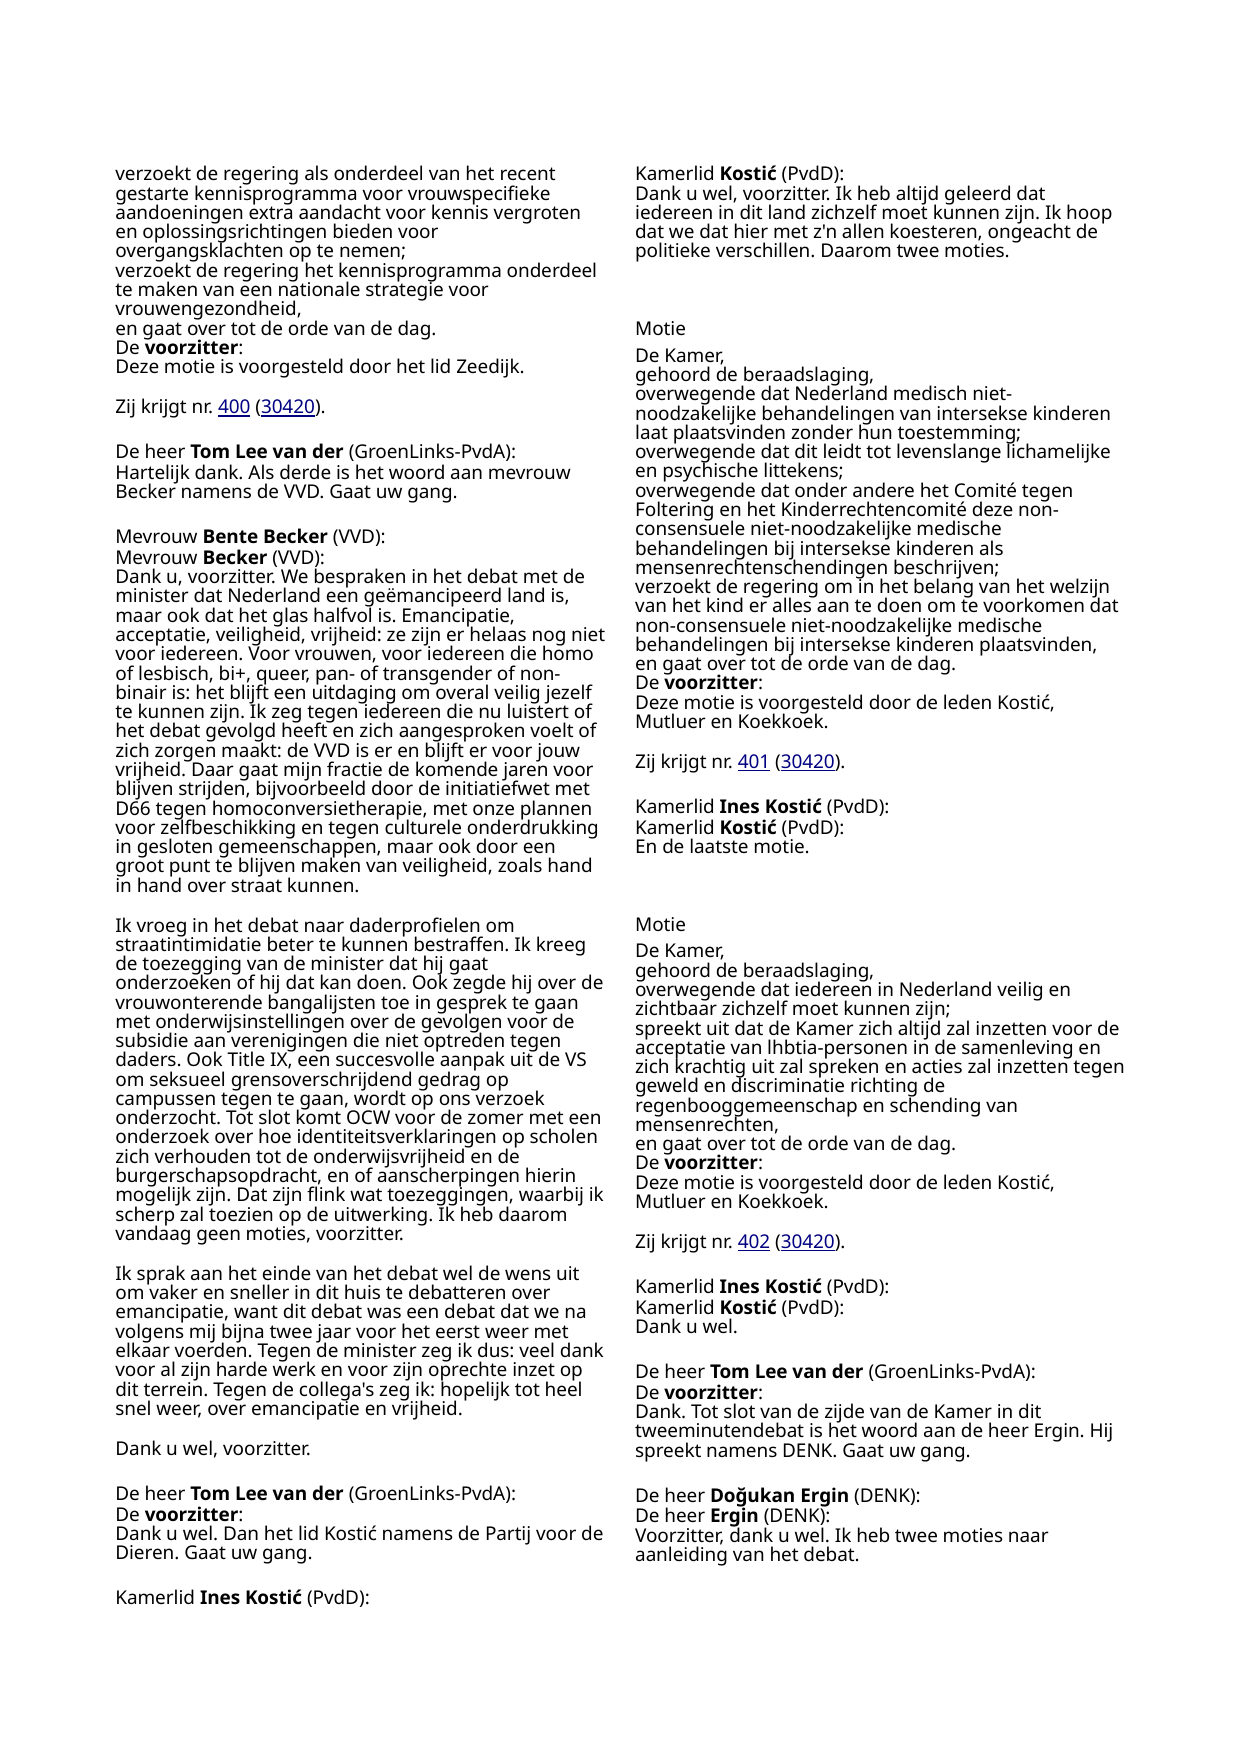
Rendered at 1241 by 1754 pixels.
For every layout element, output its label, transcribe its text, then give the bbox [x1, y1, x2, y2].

text Motie [635, 315, 1125, 341]
text overwegende dat dit leidt tot levenslange lichamelijke en psychische littekens; [635, 443, 1125, 482]
text Deze motie is voorgesteld door het lid Zeedijk. [115, 358, 605, 377]
text De voorzitter: [635, 1154, 1125, 1174]
text Kamerlid Kostić (PvdD): [635, 819, 1125, 838]
text De Kamer, [635, 942, 1125, 962]
text Kamerlid Ines Kostić (PvdD): [635, 1273, 1125, 1299]
text Hartelijk dank. Als derde is het woord aan mevrouw Becker namens de VVD. Gaat uw gang. [115, 464, 605, 502]
text De heer Ergin (DENK): [635, 1507, 1125, 1527]
text Dank u wel. Dan het lid Kostić namens de Partij voor de Dieren. Gaat uw gang. [115, 1525, 605, 1563]
text Dank u wel. [635, 1318, 1125, 1337]
text Kamerlid Ines Kostić (PvdD): [635, 793, 1125, 819]
text Zij krijgt nr. 401 (30420). [635, 753, 1125, 772]
text Kamerlid Kostić (PvdD): [635, 165, 1125, 184]
text Zij krijgt nr. 400 (30420). [115, 398, 605, 417]
text De heer Doğukan Ergin (DENK): [635, 1482, 1125, 1507]
text Motie [635, 911, 1125, 936]
text Deze motie is voorgesteld door de leden Kostić, Mutluer en Koekkoek. [635, 694, 1125, 732]
text Zij krijgt nr. 402 (30420). [635, 1233, 1125, 1252]
text verzoekt de regering het kennisprogramma onderdeel te maken van een nationale strategie voor vrouwengezondheid, [115, 262, 605, 319]
text Dank u, voorzitter. We bespraken in het debat met de minister dat Nederland een geëmancipeerd land is, maar ook dat het glas halfvol is. Emancipatie, acceptatie, veiligheid, vrijheid: ze zijn er helaas nog niet voor iedereen. Voor vrouwen, voor iedereen die homo of lesbisch, bi+, queer, pan- of transgender of non-binair is: het blijft een uitdaging om overal veilig jezelf te kunnen zijn. Ik zeg tegen iedereen die nu luistert of het debat gevolgd heeft en zich aangesproken voelt of zich zorgen maakt: de VVD is er en blijft er voor jouw vrijheid. Daar gaat mijn fractie de komende jaren voor blijven strijden, bijvoorbeeld door de initiatiefwet met D66 tegen homoconversietherapie, met onze plannen voor zelfbeschikking en tegen culturele onderdrukking in gesloten gemeenschappen, maar ook door een groot punt te blijven maken van veiligheid, zoals hand in hand over straat kunnen. [115, 568, 605, 896]
text Mevrouw Becker (VVD): [115, 549, 605, 568]
text Ik sprak aan het einde van het debat wel de wens uit om vaker en sneller in dit huis te debatteren over emancipatie, want dit debat was een debat dat we na volgens mij bijna twee jaar voor het eerst weer met elkaar voerden. Tegen de minister zeg ik dus: veel dank voor al zijn harde werk en voor zijn oprechte inzet op dit terrein. Tegen de collega's zeg ik: hopelijk tot heel snel weer, over emancipatie en vrijheid. [115, 1265, 605, 1419]
text De heer Tom Lee van der (GroenLinks-PvdA): [115, 438, 605, 464]
text Ik vroeg in het debat naar daderprofielen om straatintimidatie beter te kunnen bestraffen. Ik kreeg de toezegging van de minister dat hij gaat onderzoeken of hij dat kan doen. Ook zegde hij over de vrouwonterende bangalijsten toe in gesprek te gaan met onderwijsinstellingen over de gevolgen voor de subsidie aan verenigingen die niet optreden tegen daders. Ook Title IX, een succesvolle aanpak uit de VS om seksueel grensoverschrijdend gedrag op campussen tegen te gaan, wordt op ons verzoek onderzocht. Tot slot komt OCW voor de zomer met een onderzoek over hoe identiteitsverklaringen op scholen zich verhouden tot de onderwijsvrijheid en de burgerschapsopdracht, en of aanscherpingen hierin mogelijk zijn. Dat zijn flink wat toezeggingen, waarbij ik scherp zal toezien op de uitwerking. Ik heb daarom vandaag geen moties, voorzitter. [115, 917, 605, 1244]
text verzoekt de regering om in het belang van het welzijn van het kind er alles aan te doen om te voorkomen dat non-consensuele niet-noodzakelijke medische behandelingen bij intersekse kinderen plaatsvinden, [635, 578, 1125, 655]
text gehoord de beraadslaging, [635, 366, 1125, 385]
text gehoord de beraadslaging, [635, 962, 1125, 981]
text De voorzitter: [635, 674, 1125, 694]
text De Kamer, [635, 347, 1125, 366]
text De voorzitter: [115, 339, 605, 358]
text en gaat over tot de orde van de dag. [635, 1135, 1125, 1154]
text overwegende dat onder andere het Comité tegen Foltering en het Kinderrechtencomité deze non-consensuele niet-noodzakelijke medische behandelingen bij intersekse kinderen als mensenrechtenschendingen beschrijven; [635, 482, 1125, 578]
text Deze motie is voorgesteld door de leden Kostić, Mutluer en Koekkoek. [635, 1174, 1125, 1212]
text Mevrouw Bente Becker (VVD): [115, 523, 605, 549]
text spreekt uit dat de Kamer zich altijd zal inzetten voor de acceptatie van lhbtia-personen in de samenleving en zich krachtig uit zal spreken en acties zal inzetten tegen geweld en discriminatie richting de regenbooggemeenschap en schending van mensenrechten, [635, 1019, 1125, 1135]
text De voorzitter: [635, 1384, 1125, 1403]
text Kamerlid Ines Kostić (PvdD): [115, 1584, 605, 1610]
text De heer Tom Lee van der (GroenLinks-PvdA): [115, 1480, 605, 1506]
text Dank. Tot slot van de zijde van de Kamer in dit tweeminutendebat is het woord aan de heer Ergin. Hij spreekt namens DENK. Gaat uw gang. [635, 1403, 1125, 1461]
text Dank u wel, voorzitter. [115, 1440, 605, 1459]
text De heer Tom Lee van der (GroenLinks-PvdA): [635, 1358, 1125, 1384]
text overwegende dat Nederland medisch niet-noodzakelijke behandelingen van intersekse kinderen laat plaatsvinden zonder hun toestemming; [635, 385, 1125, 443]
text Kamerlid Kostić (PvdD): [635, 1299, 1125, 1318]
text verzoekt de regering als onderdeel van het recent gestarte kennisprogramma voor vrouwspecifieke aandoeningen extra aandacht voor kennis vergroten en oplossingsrichtingen bieden voor overgangsklachten op te nemen; [115, 165, 605, 262]
text en gaat over tot de orde van de dag. [115, 319, 605, 339]
text overwegende dat iedereen in Nederland veilig en zichtbaar zichzelf moet kunnen zijn; [635, 981, 1125, 1019]
text Dank u wel, voorzitter. Ik heb altijd geleerd dat iedereen in dit land zichzelf moet kunnen zijn. Ik hoop dat we dat hier met z'n allen koesteren, ongeacht de politieke verschillen. Daarom twee moties. [635, 184, 1125, 262]
text De voorzitter: [115, 1506, 605, 1525]
text Voorzitter, dank u wel. Ik heb twee moties naar aanleiding van het debat. [635, 1527, 1125, 1565]
text En de laatste motie. [635, 838, 1125, 857]
text en gaat over tot de orde van de dag. [635, 655, 1125, 674]
